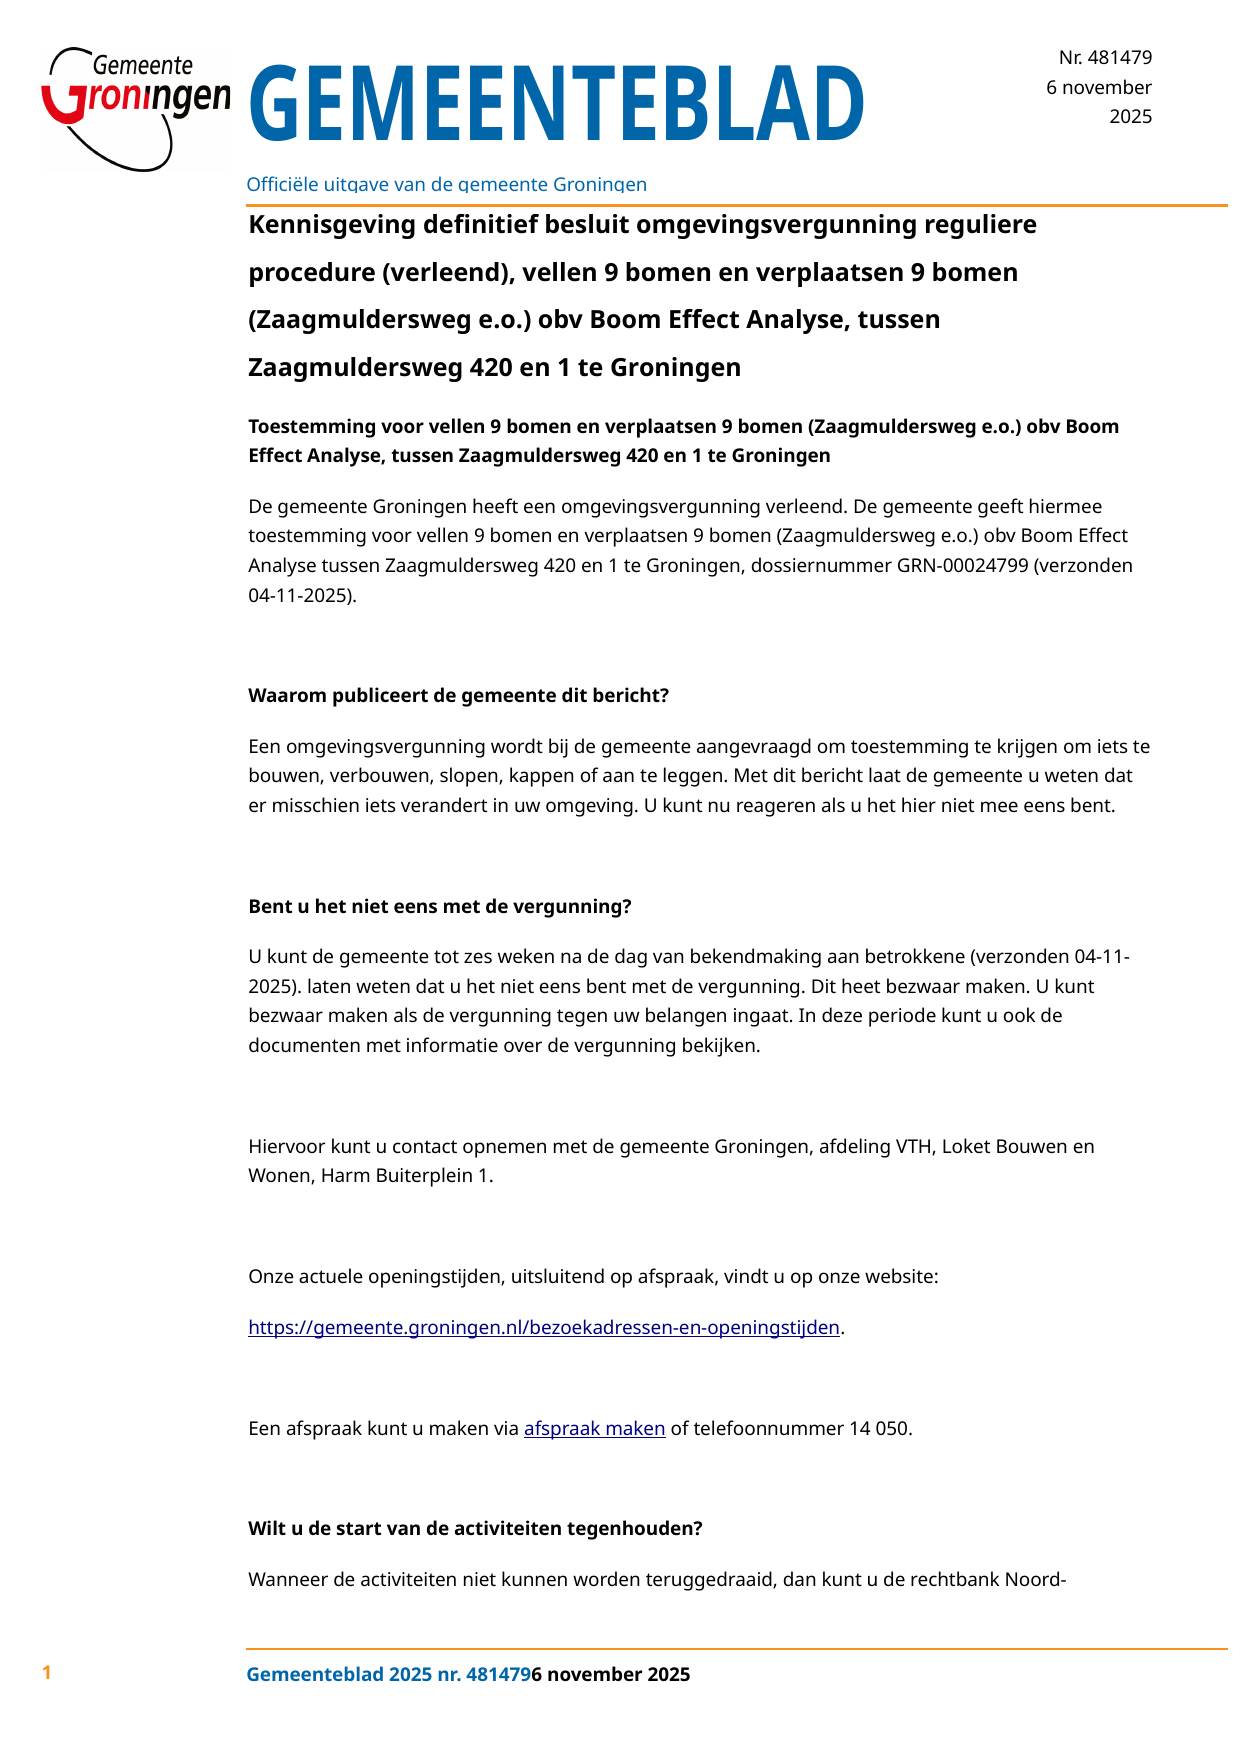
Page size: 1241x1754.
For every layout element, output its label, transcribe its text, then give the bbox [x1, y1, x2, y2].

text Wanneer de activiteiten niet kunnen worden teruggedraaid, dan kunt u de rechtbank Noord- [248, 1566, 1152, 1592]
text https://gemeente.groningen.nl/bezoekadressen-en-openingstijden. [248, 1314, 1152, 1340]
text Onze actuele openingstijden, uitsluitend op afspraak, vindt u op onze website: [248, 1263, 1152, 1289]
text Bent u het niet eens met de vergunning? [248, 893, 1152, 919]
text Een omgevingsvergunning wordt bij de gemeente aangevraagd om toestemming te krijgen om iets te bouwen, verbouwen, slopen, kappen of aan te leggen. Met dit bericht laat de gemeente u weten dat er misschien iets verandert in uw omgeving. U kunt nu reageren als u het hier niet mee eens bent. [248, 733, 1152, 818]
text Waarom publiceert de gemeente dit bericht? [248, 683, 1152, 708]
picture [41, 47, 231, 172]
text U kunt de gemeente tot zes weken na de dag van bekendmaking aan betrokkene (verzonden 04-11-2025). laten weten dat u het niet eens bent met de vergunning. Dit heet bezwaar maken. U kunt bezwaar maken als de vergunning tegen uw belangen ingaat. In deze periode kunt u ook de documenten met informatie over de vergunning bekijken. [248, 943, 1152, 1058]
text De gemeente Groningen heeft een omgevingsvergunning verleend. De gemeente geeft hiermee toestemming voor vellen 9 bomen en verplaatsen 9 bomen (Zaagmuldersweg e.o.) obv Boom Effect Analyse tussen Zaagmuldersweg 420 en 1 te Groningen, dossiernummer GRN-00024799 (verzonden 04-11-2025). [248, 493, 1152, 608]
text Kennisgeving definitief besluit omgevingsvergunning reguliere procedure (verleend), vellen 9 bomen en verplaatsen 9 bomen (Zaagmuldersweg e.o.) obv Boom Effect Analyse, tussen Zaagmuldersweg 420 en 1 te Groningen [248, 207, 1152, 384]
text Een afspraak kunt u maken via afspraak maken of telefoonnummer 14 050. [248, 1415, 1152, 1441]
text Hiervoor kunt u contact opnemen met de gemeente Groningen, afdeling VTH, Loket Bouwen en Wonen, Harm Buiterplein 1. [248, 1133, 1152, 1188]
text Wilt u de start van de activiteiten tegenhouden? [248, 1516, 1152, 1541]
text Toestemming voor vellen 9 bomen en verplaatsen 9 bomen (Zaagmuldersweg e.o.) obv Boom Effect Analyse, tussen Zaagmuldersweg 420 en 1 te Groningen [248, 413, 1152, 468]
